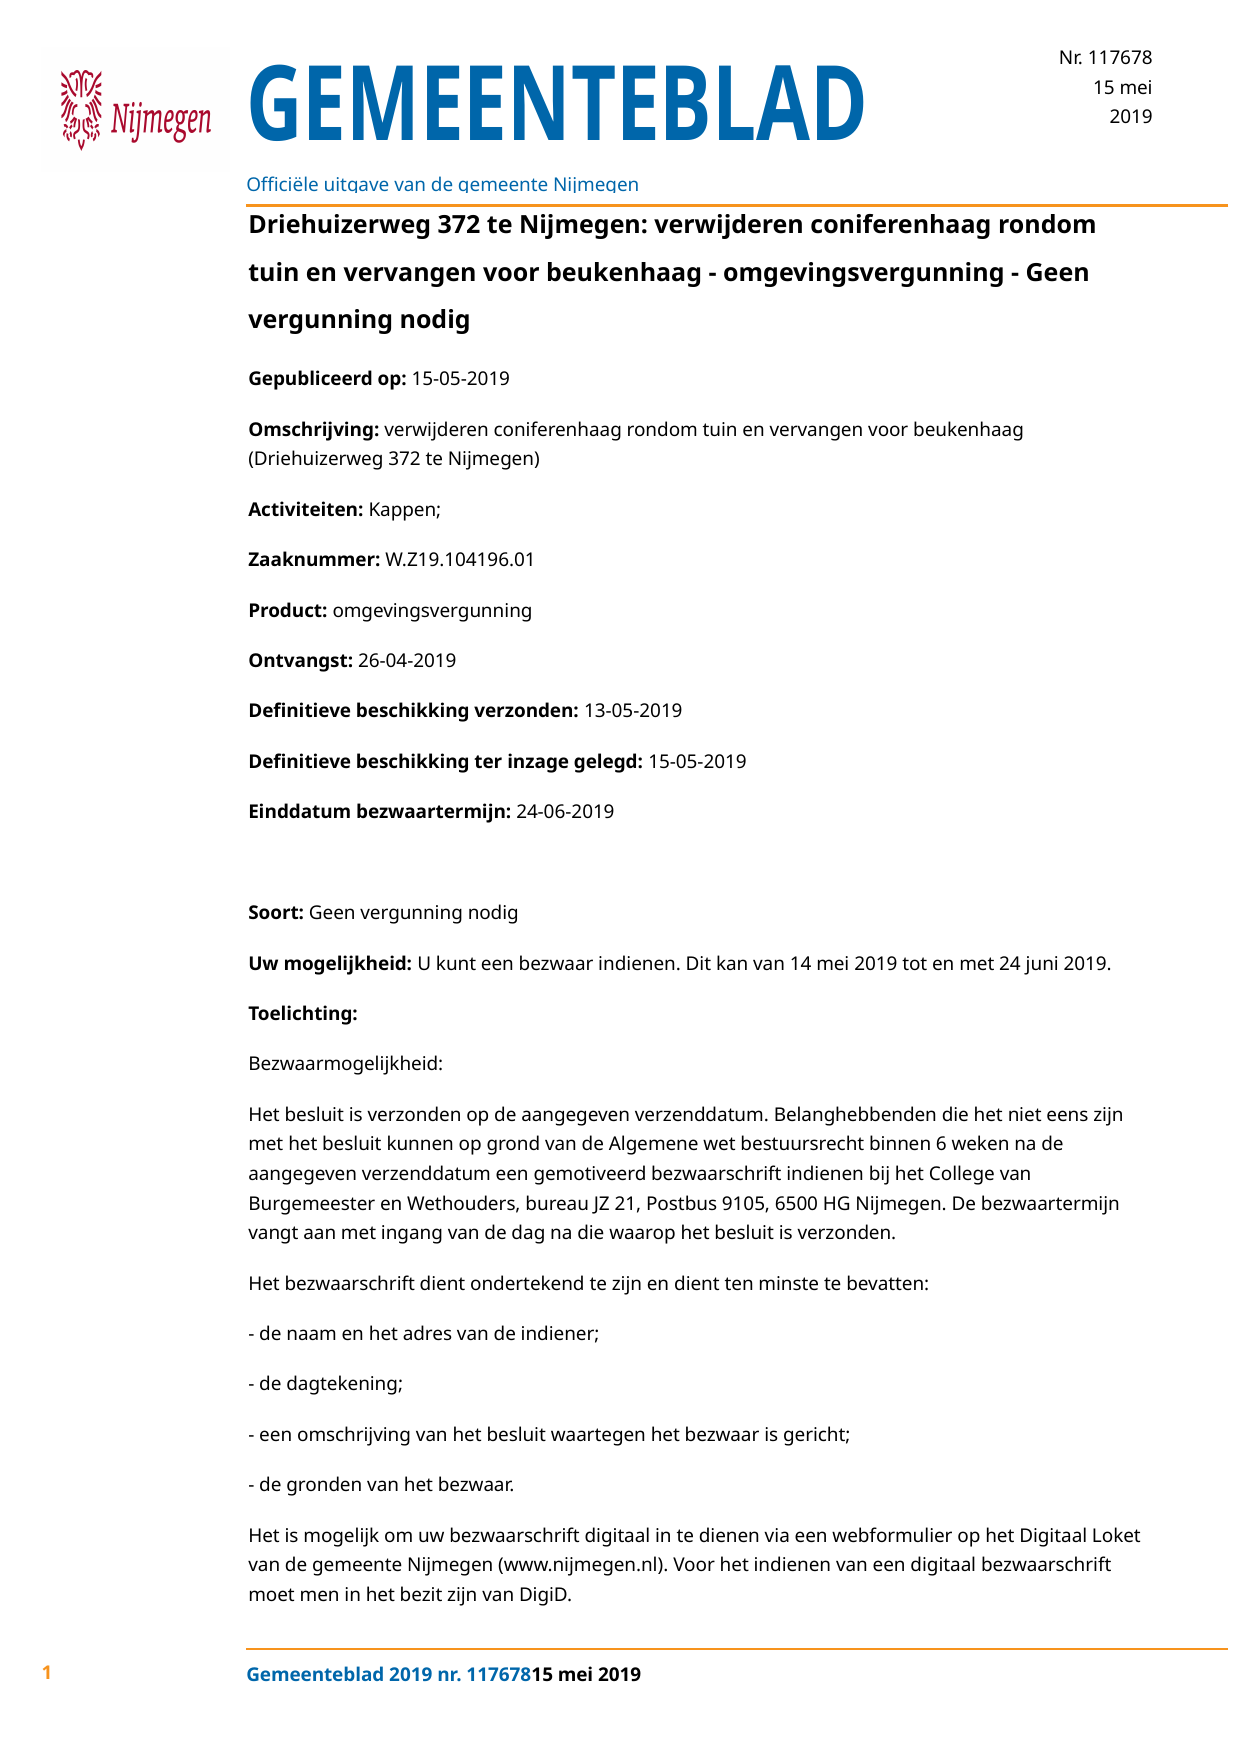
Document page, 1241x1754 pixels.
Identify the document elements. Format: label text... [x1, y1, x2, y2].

text Ontvangst: 26-04-2019 [248, 647, 1152, 673]
text Activiteiten: Kappen; [248, 496, 1152, 522]
text Toelichting: [248, 1000, 1152, 1026]
text Product: omgevingsvergunning [248, 597, 1152, 622]
text - de naam en het adres van de indiener; [248, 1320, 1152, 1346]
text Het is mogelijk om uw bezwaarschrift digitaal in te dienen via een webformulier op het Digitaal Loket van de gemeente Nijmegen (www.nijmegen.nl). Voor het indienen van een digitaal bezwaarschrift moet men in het bezit zijn van DigiD. [248, 1522, 1152, 1607]
text Omschrijving: verwijderen coniferenhaag rondom tuin en vervangen voor beukenhaag (Driehuizerweg 372 te Nijmegen) [248, 416, 1152, 471]
picture [41, 47, 231, 172]
text Einddatum bezwaartermijn: 24-06-2019 [248, 798, 1152, 824]
text Het besluit is verzonden op de aangegeven verzenddatum. Belanghebbenden die het niet eens zijn met het besluit kunnen op grond van de Algemene wet bestuursrecht binnen 6 weken na de aangegeven verzenddatum een gemotiveerd bezwaarschrift indienen bij het College van Burgemeester en Wethouders, bureau JZ 21, Postbus 9105, 6500 HG Nijmegen. De bezwaartermijn vangt aan met ingang van de dag na die waarop het besluit is verzonden. [248, 1101, 1152, 1245]
text Definitieve beschikking verzonden: 13-05-2019 [248, 698, 1152, 723]
text Driehuizerweg 372 te Nijmegen: verwijderen coniferenhaag rondom tuin en vervangen voor beukenhaag - omgevingsvergunning - Geen vergunning nodig [248, 207, 1152, 336]
text Gepubliceerd op: 15-05-2019 [248, 366, 1152, 391]
text Definitieve beschikking ter inzage gelegd: 15-05-2019 [248, 748, 1152, 774]
text Uw mogelijkheid: U kunt een bezwaar indienen. Dit kan van 14 mei 2019 tot en met 24 juni 2019. [248, 950, 1152, 975]
text - de dagtekening; [248, 1371, 1152, 1396]
text Het bezwaarschrift dient ondertekend te zijn en dient ten minste te bevatten: [248, 1270, 1152, 1295]
text Soort: Geen vergunning nodig [248, 899, 1152, 925]
text - de gronden van het bezwaar. [248, 1471, 1152, 1497]
text Bezwaarmogelijkheid: [248, 1051, 1152, 1076]
text Zaaknummer: W.Z19.104196.01 [248, 546, 1152, 572]
text - een omschrijving van het besluit waartegen het bezwaar is gericht; [248, 1421, 1152, 1447]
